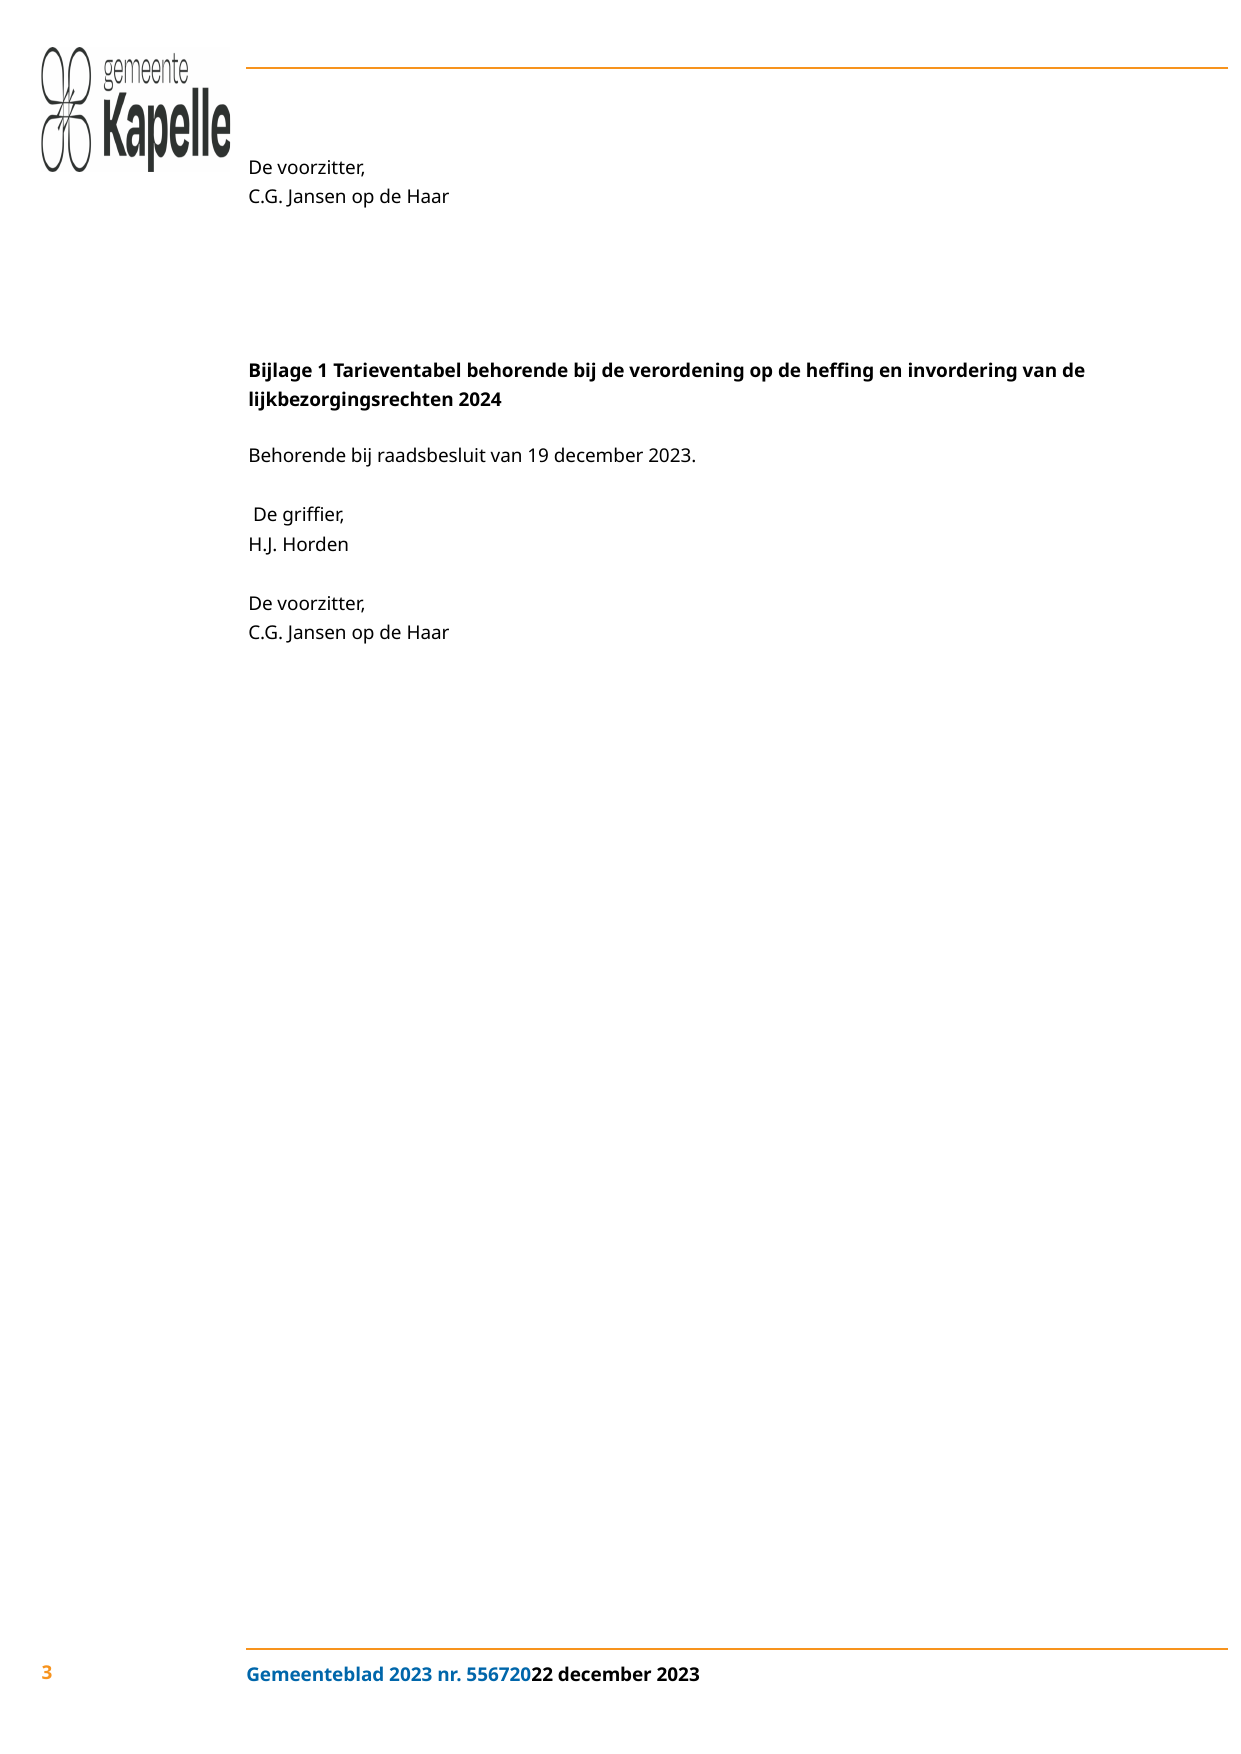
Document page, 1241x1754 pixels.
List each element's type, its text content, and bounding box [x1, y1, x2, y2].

text De griffier, [248, 501, 1152, 527]
text Bijlage 1 Tarieventabel behorende bij de verordening op de heffing en invordering van de lijkbezorgingsrechten 2024 [248, 357, 1152, 412]
picture [41, 47, 231, 172]
text Behorende bij raadsbesluit van 19 december 2023. [248, 442, 1152, 468]
text H.J. Horden [248, 531, 1152, 556]
text De voorzitter, [248, 590, 1152, 616]
text ‎ [248, 472, 1152, 497]
text De voorzitter, [248, 154, 1152, 180]
table_header [248, 269, 1152, 294]
text C.G. Jansen op de Haar [248, 619, 1152, 645]
text C.G. Jansen op de Haar [248, 183, 1152, 209]
